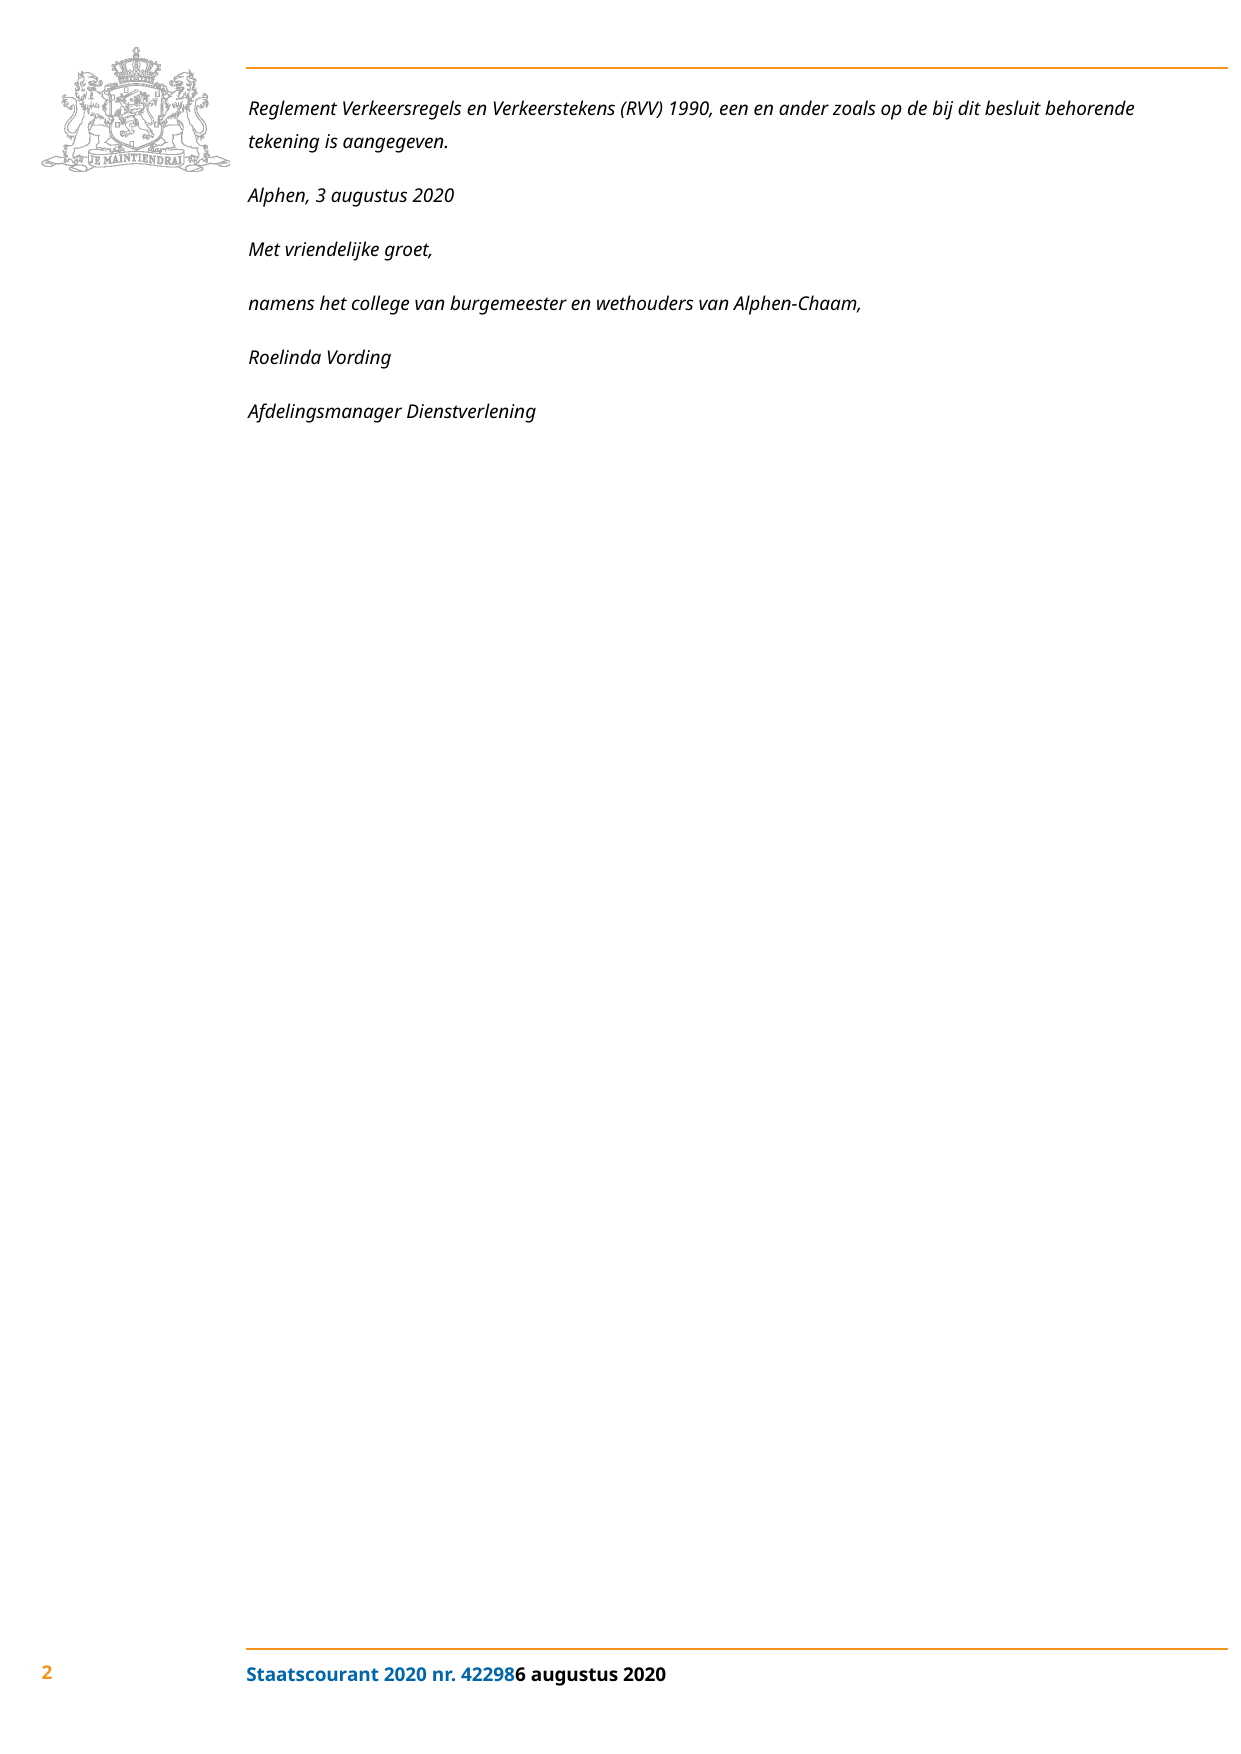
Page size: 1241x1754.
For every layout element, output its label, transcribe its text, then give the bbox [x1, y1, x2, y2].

picture [41, 47, 231, 172]
text Met vriendelijke groet, [248, 236, 1152, 262]
text namens het college van burgemeester en wethouders van Alphen-Chaam, [248, 290, 1152, 316]
text Reglement Verkeersregels en Verkeerstekens (RVV) 1990, een en ander zoals op de bij dit besluit behorende tekening is aangegeven. [248, 95, 1152, 154]
text Alphen, 3 augustus 2020 [248, 182, 1152, 208]
text Afdelingsmanager Dienstverlening [248, 398, 1152, 424]
text Roelinda Vording [248, 344, 1152, 370]
